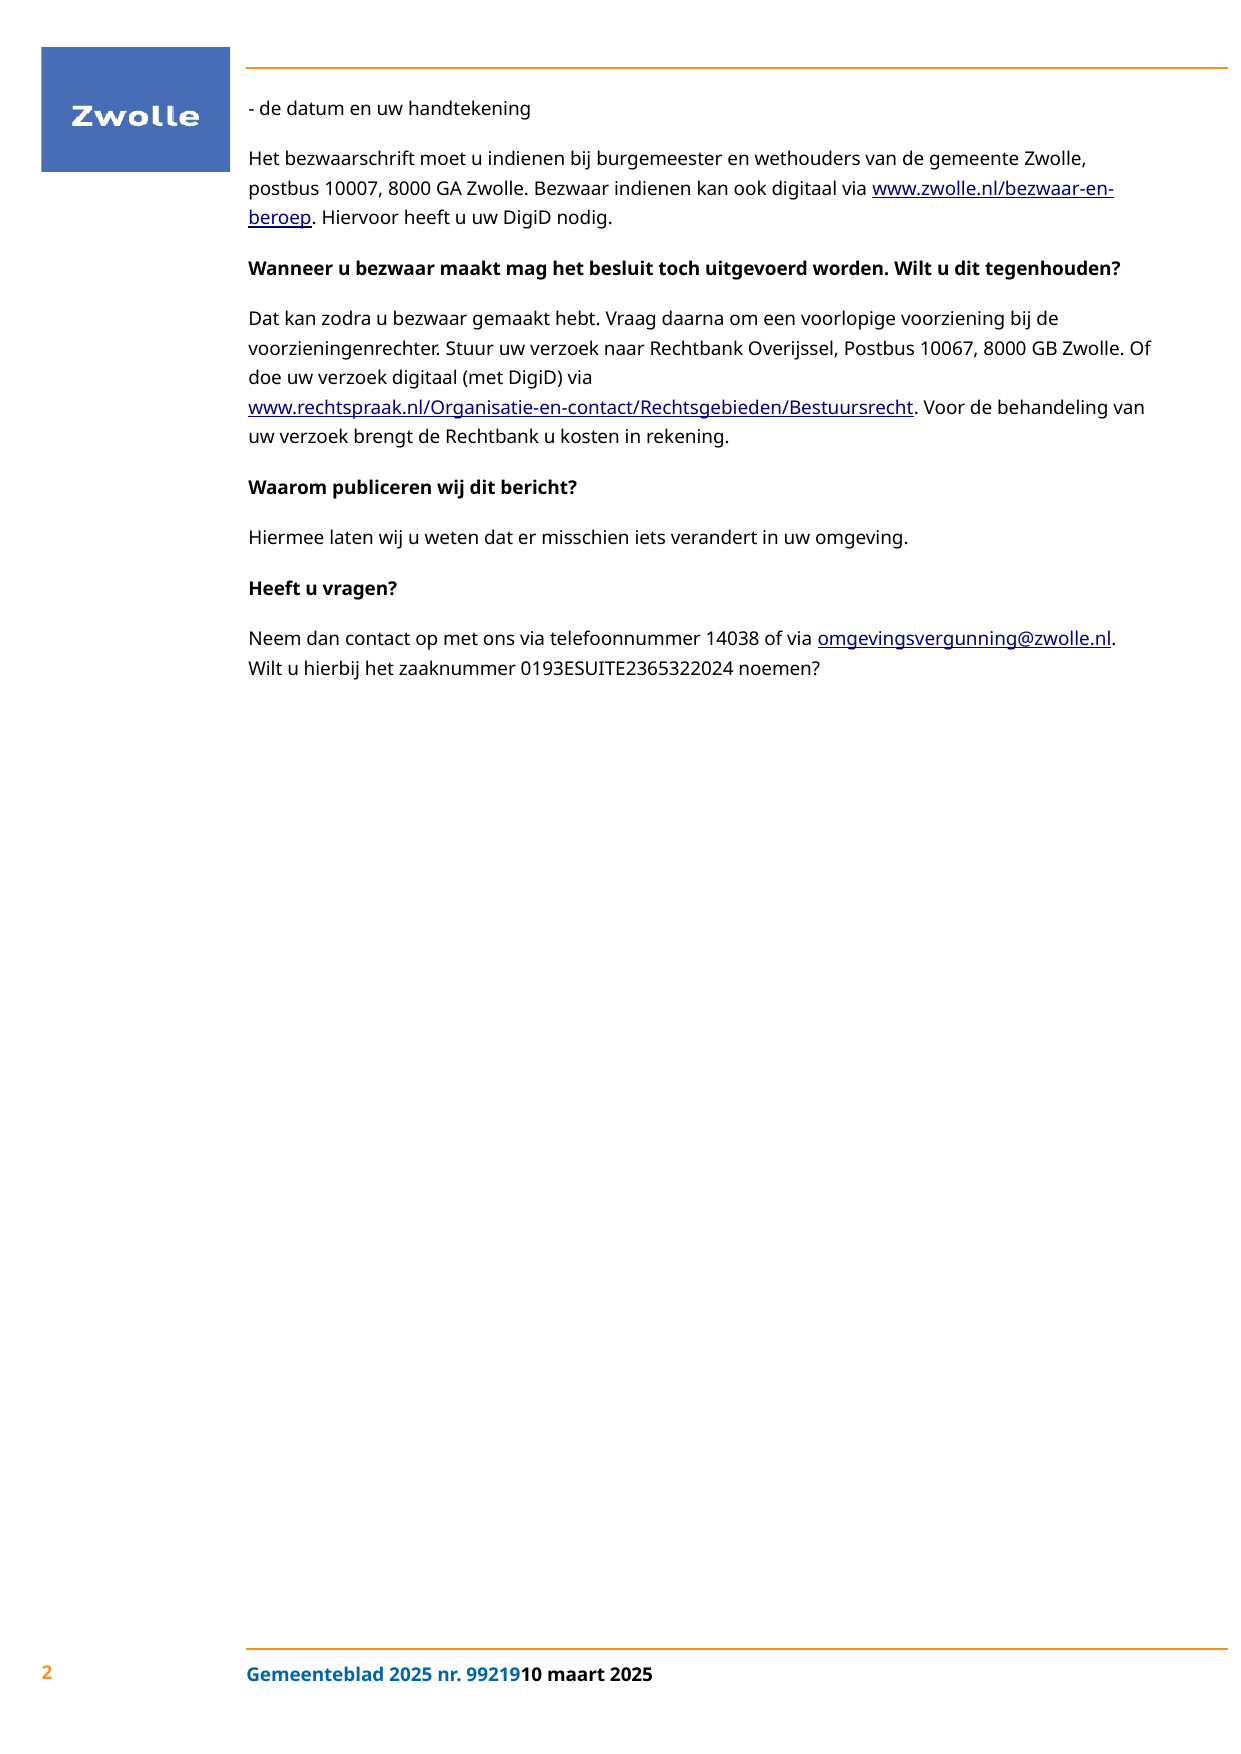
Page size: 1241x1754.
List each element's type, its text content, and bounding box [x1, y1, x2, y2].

text - de datum en uw handtekening [248, 95, 1152, 121]
picture [41, 47, 231, 172]
text Hiermee laten wij u weten dat er misschien iets verandert in uw omgeving. [248, 524, 1152, 550]
text Wanneer u bezwaar maakt mag het besluit toch uitgevoerd worden. Wilt u dit tegenhouden? [248, 255, 1152, 281]
text Dat kan zodra u bezwaar gemaakt hebt. Vraag daarna om een voorlopige voorziening bij de voorzieningenrechter. Stuur uw verzoek naar Rechtbank Overijssel, Postbus 10067, 8000 GB Zwolle. Of doe uw verzoek digitaal (met DigiD) via www.rechtspraak.nl/Organisatie-en-contact/Rechtsgebieden/Bestuursrecht. Voor de behandeling van uw verzoek brengt de Rechtbank u kosten in rekening. [248, 305, 1152, 449]
text Heeft u vragen? [248, 575, 1152, 601]
text Waarom publiceren wij dit bericht? [248, 474, 1152, 500]
text Neem dan contact op met ons via telefoonnummer 14038 of via omgevingsvergunning@zwolle.nl. Wilt u hierbij het zaaknummer 0193ESUITE2365322024 noemen? [248, 625, 1152, 681]
text Het bezwaarschrift moet u indienen bij burgemeester en wethouders van de gemeente Zwolle, postbus 10007, 8000 GA Zwolle. Bezwaar indienen kan ook digitaal via www.zwolle.nl/bezwaar-en-beroep. Hiervoor heeft u uw DigiD nodig. [248, 145, 1152, 230]
